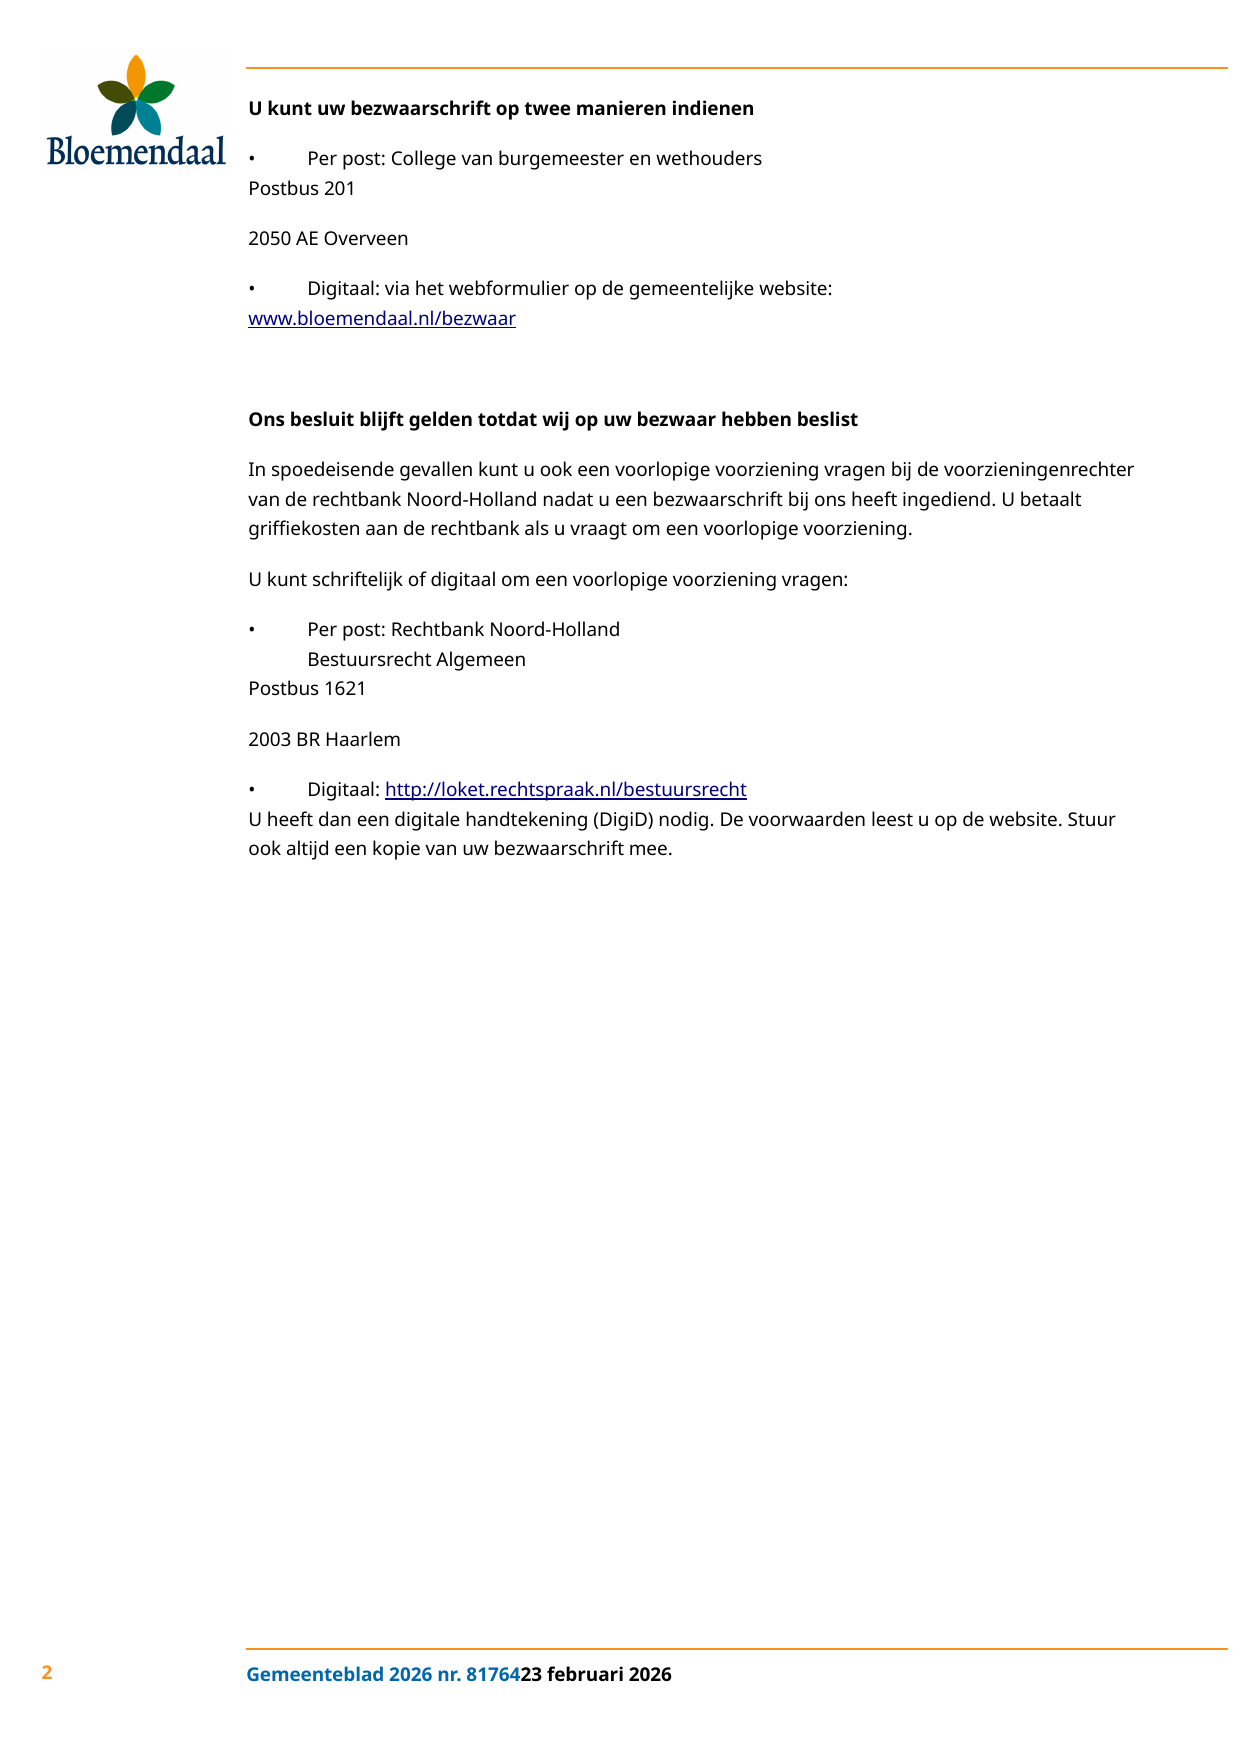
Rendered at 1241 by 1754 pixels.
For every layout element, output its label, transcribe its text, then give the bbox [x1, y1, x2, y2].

text www.bloemendaal.nl/bezwaar [248, 305, 1152, 331]
text Ons besluit blijft gelden totdat wij op uw bezwaar hebben beslist [248, 406, 1152, 432]
text U kunt uw bezwaarschrift op twee manieren indienen [248, 95, 1152, 121]
text U kunt schriftelijk of digitaal om een voorlopige voorziening vragen: [248, 566, 1152, 592]
list Digitaal: via het webformulier op de gemeentelijke website: [248, 276, 1152, 301]
text U heeft dan een digitale handtekening (DigiD) nodig. De voorwaarden leest u op de website. Stuur ook altijd een kopie van uw bezwaarschrift mee. [248, 806, 1152, 861]
picture [41, 47, 231, 172]
list Digitaal: http://loket.rechtspraak.nl/bestuursrecht [248, 776, 1152, 802]
list Bestuursrecht Algemeen [248, 646, 1152, 672]
list Per post: Rechtbank Noord-Holland [248, 616, 1152, 642]
list Per post: College van burgemeester en wethouders [248, 145, 1152, 171]
text In spoedeisende gevallen kunt u ook een voorlopige voorziening vragen bij de voorzieningenrechter van de rechtbank Noord-Holland nadat u een bezwaarschrift bij ons heeft ingediend. U betaalt griffiekosten aan de rechtbank als u vraagt om een voorlopige voorziening. [248, 456, 1152, 541]
text Postbus 201 [248, 175, 1152, 201]
text 2003 BR Haarlem [248, 726, 1152, 752]
text 2050 AE Overveen [248, 225, 1152, 251]
text Postbus 1621 [248, 676, 1152, 701]
